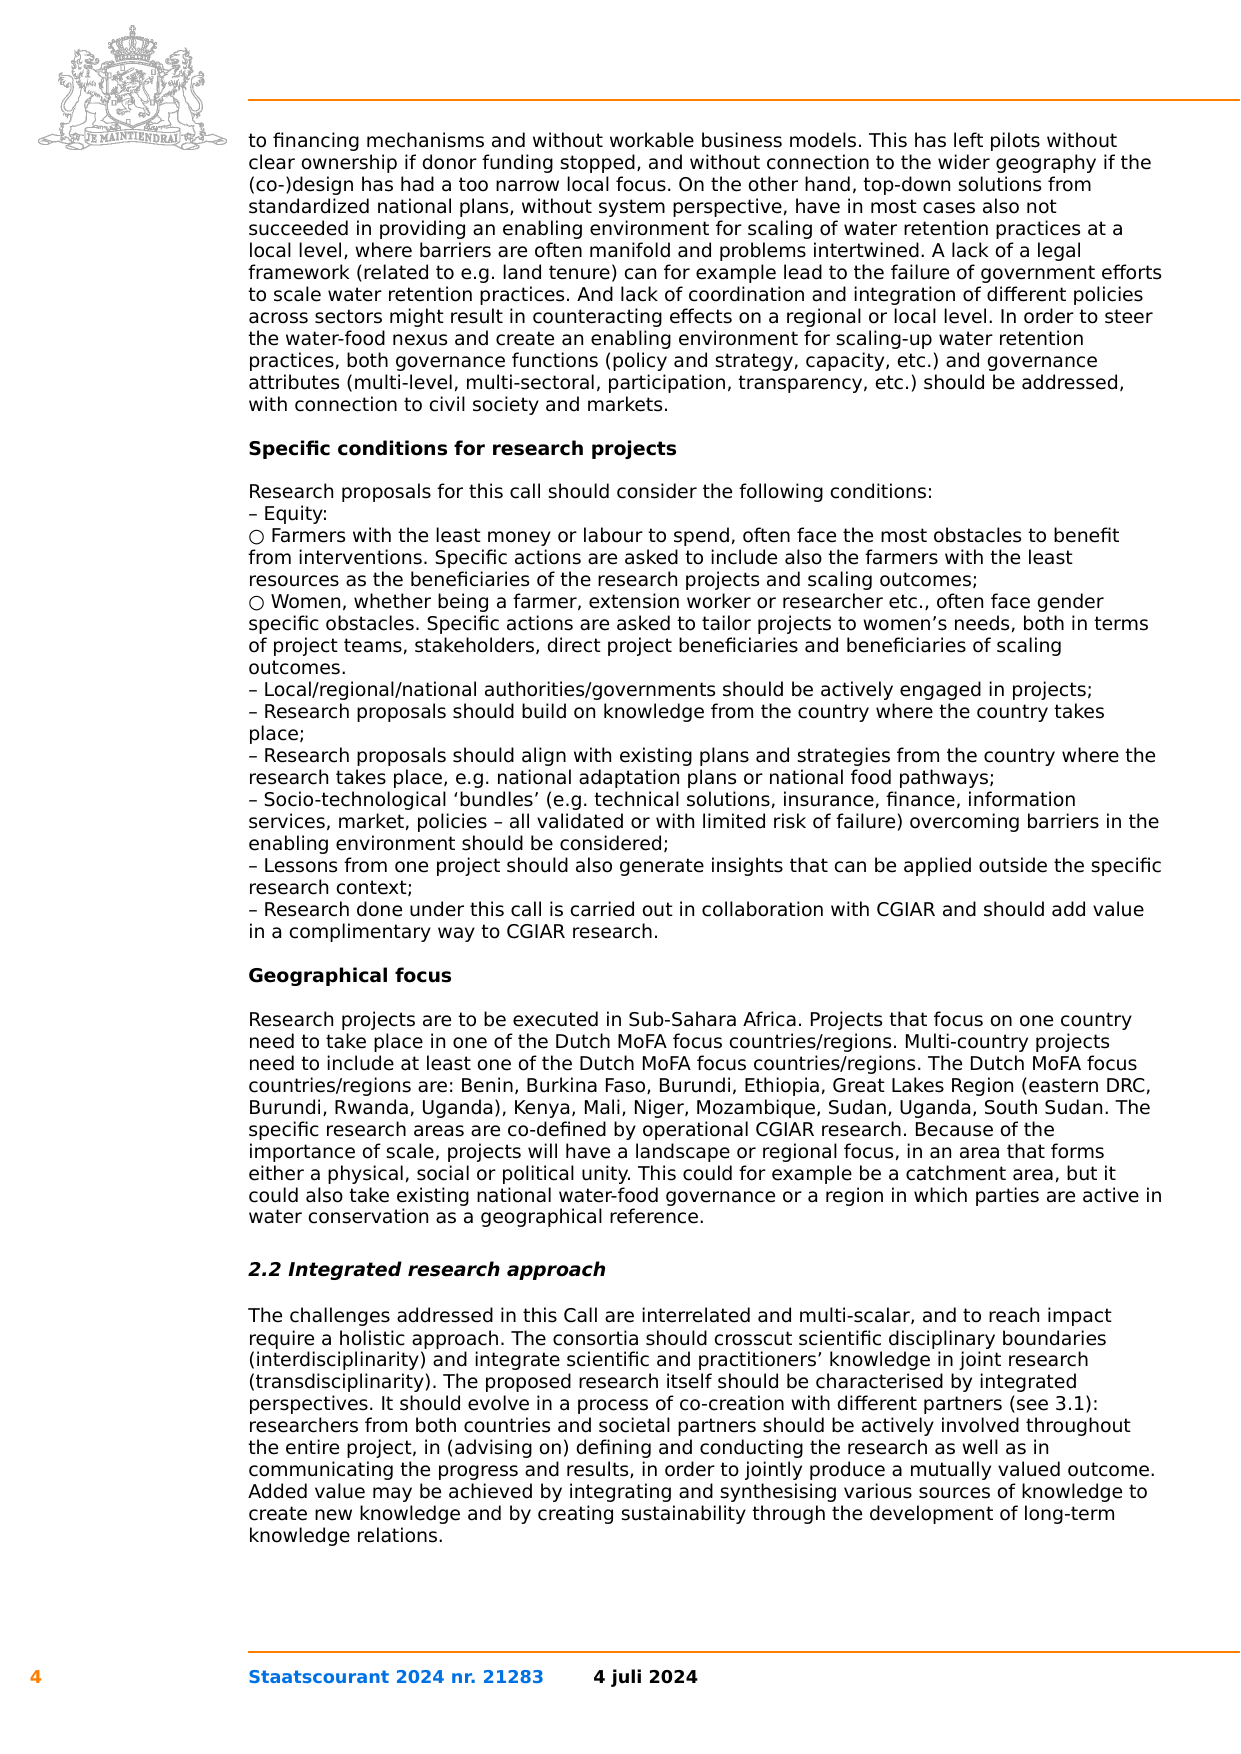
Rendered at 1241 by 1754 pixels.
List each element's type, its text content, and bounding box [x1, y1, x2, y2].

picture [38, 25, 227, 150]
text – Research proposals should build on knowledge from the country where the country takes place; [248, 701, 1163, 745]
subtitle Specific conditions for research projects [248, 437, 1163, 459]
text – Socio-technological ‘bundles’ (e.g. technical solutions, insurance, finance, information services, market, policies – all validated or with limited risk of failure) overcoming barriers in the enabling environment should be considered; [248, 789, 1163, 855]
text to financing mechanisms and without workable business models. This has left pilots without clear ownership if donor funding stopped, and without connection to the wider geography if the (co-)design has had a too narrow local focus. On the other hand, top-down solutions from standardized national plans, without system perspective, have in most cases also not succeeded in providing an enabling environment for scaling of water retention practices at a local level, where barriers are often manifold and problems intertwined. A lack of a legal framework (related to e.g. land tenure) can for example lead to the failure of government efforts to scale water retention practices. And lack of coordination and integration of different policies across sectors might result in counteracting effects on a regional or local level. In order to steer the water-food nexus and create an enabling environment for scaling-up water retention practices, both governance functions (policy and strategy, capacity, etc.) and governance attributes (multi-level, multi-sectoral, participation, transparency, etc.) should be addressed, with connection to civil society and markets. [248, 130, 1163, 416]
text – Equity: [248, 503, 1163, 525]
subtitle 2.2 Integrated research approach [248, 1258, 1163, 1280]
text ○ Farmers with the least money or labour to spend, often face the most obstacles to benefit from interventions. Specific actions are asked to include also the farmers with the least resources as the beneficiaries of the research projects and scaling outcomes; [248, 525, 1163, 591]
text Research projects are to be executed in Sub-Sahara Africa. Projects that focus on one country need to take place in one of the Dutch MoFA focus countries/regions. Multi-country projects need to include at least one of the Dutch MoFA focus countries/regions. The Dutch MoFA focus countries/regions are: Benin, Burkina Faso, Burundi, Ethiopia, Great Lakes Region (eastern DRC, Burundi, Rwanda, Uganda), Kenya, Mali, Niger, Mozambique, Sudan, Uganda, South Sudan. The specific research areas are co-defined by operational CGIAR research. Because of the importance of scale, projects will have a landscape or regional focus, in an area that forms either a physical, social or political unity. This could for example be a catchment area, but it could also take existing national water-food governance or a region in which parties are active in water conservation as a geographical reference. [248, 1009, 1163, 1228]
text Research proposals for this call should consider the following conditions: [248, 481, 1163, 503]
text ○ Women, whether being a farmer, extension worker or researcher etc., often face gender specific obstacles. Specific actions are asked to tailor projects to women’s needs, both in terms of project teams, stakeholders, direct project beneficiaries and beneficiaries of scaling outcomes. [248, 591, 1163, 679]
text – Research done under this call is carried out in collaboration with CGIAR and should add value in a complimentary way to CGIAR research. [248, 899, 1163, 943]
subtitle Geographical focus [248, 965, 1163, 987]
text – Lessons from one project should also generate insights that can be applied outside the specific research context; [248, 855, 1163, 899]
text – Research proposals should align with existing plans and strategies from the country where the research takes place, e.g. national adaptation plans or national food pathways; [248, 745, 1163, 789]
text The challenges addressed in this Call are interrelated and multi-scalar, and to reach impact require a holistic approach. The consortia should crosscut scientific disciplinary boundaries (interdisciplinarity) and integrate scientific and practitioners’ knowledge in joint research (transdisciplinarity). The proposed research itself should be characterised by integrated perspectives. It should evolve in a process of co-creation with different partners (see 3.1): researchers from both countries and societal partners should be actively involved throughout the entire project, in (advising on) defining and conducting the research as well as in communicating the progress and results, in order to jointly produce a mutually valued outcome. Added value may be achieved by integrating and synthesising various sources of knowledge to create new knowledge and by creating sustainability through the development of long-term knowledge relations. [248, 1305, 1163, 1547]
text – Local/regional/national authorities/governments should be actively engaged in projects; [248, 679, 1163, 701]
